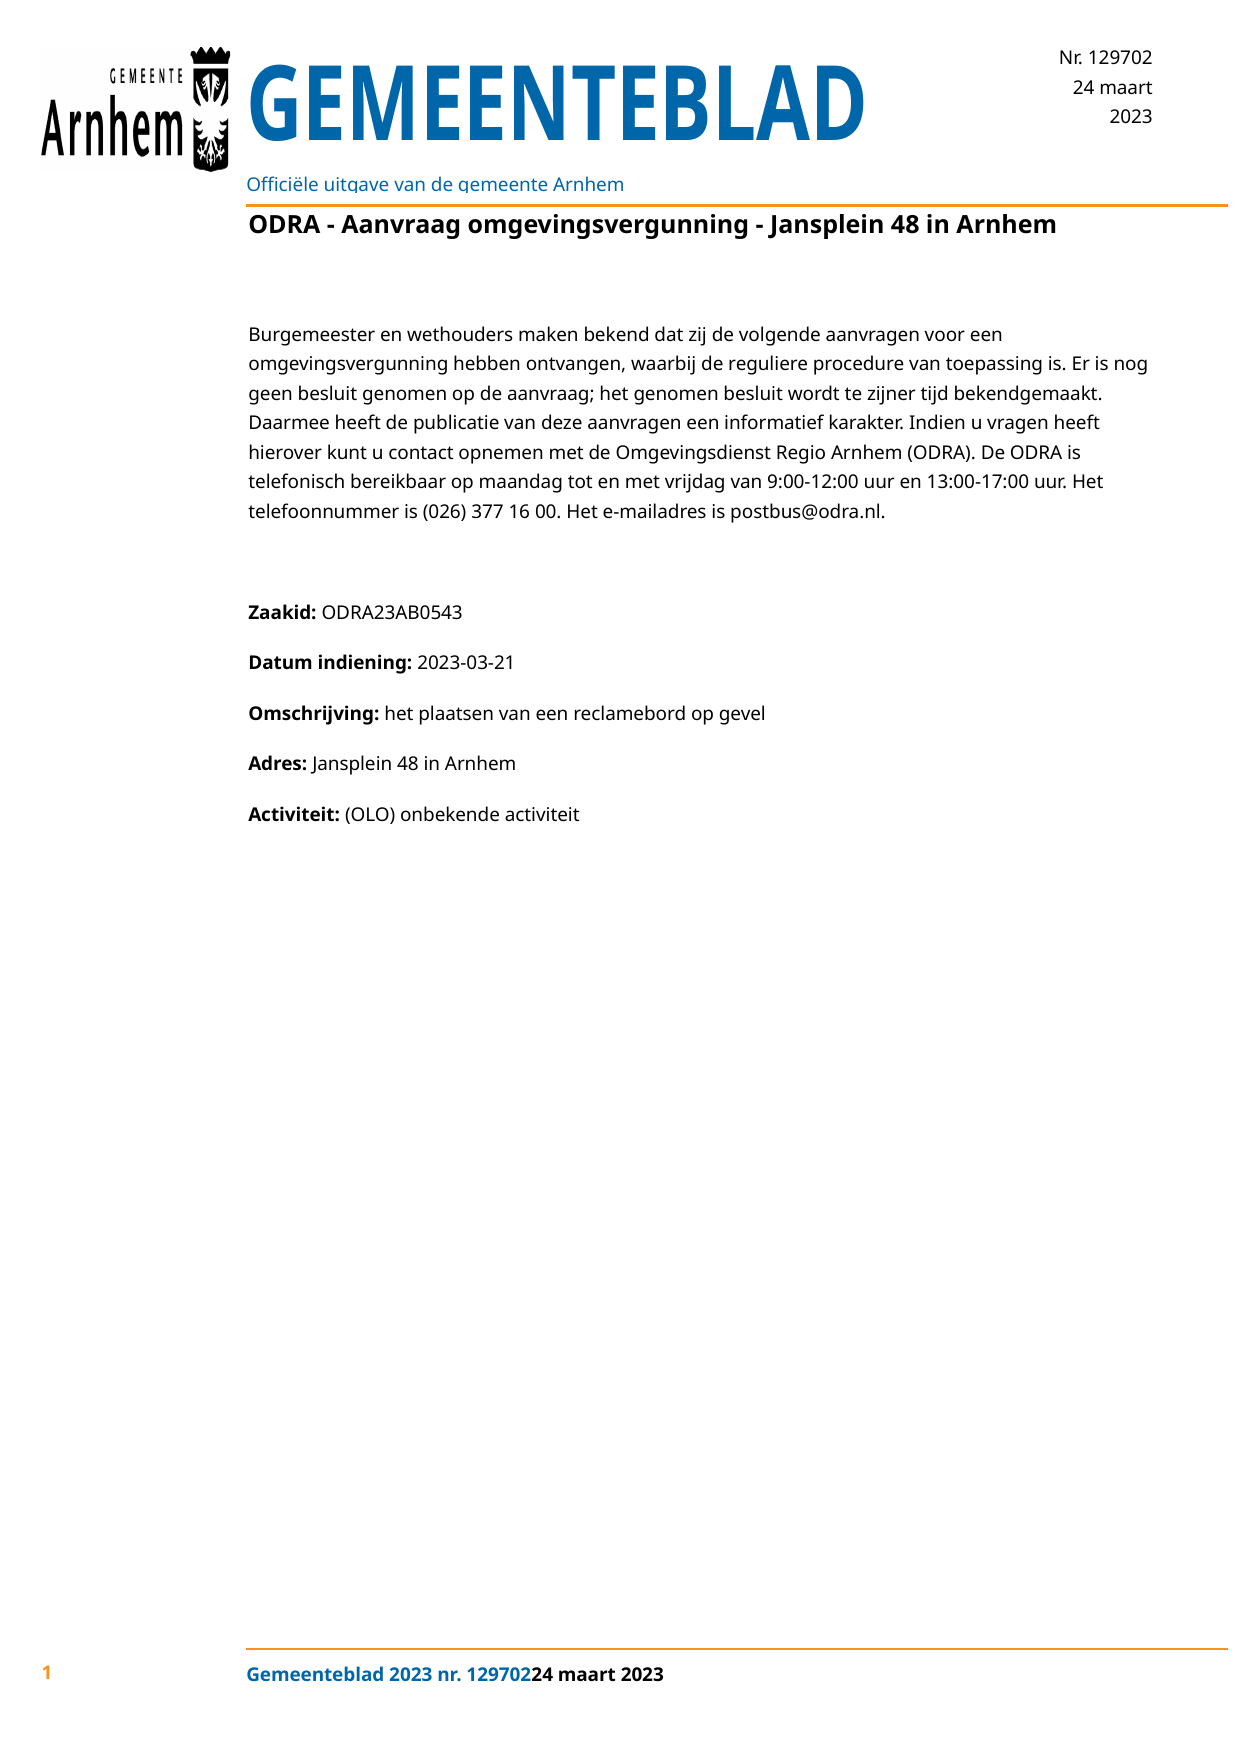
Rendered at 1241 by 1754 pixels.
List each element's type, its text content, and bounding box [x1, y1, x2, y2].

text Datum indiening: 2023-03-21 [248, 649, 1152, 675]
text Zaakid: ODRA23AB0543 [248, 599, 1152, 625]
text Burgemeester en wethouders maken bekend dat zij de volgende aanvragen voor een omgevingsvergunning hebben ontvangen, waarbij de reguliere procedure van toepassing is. Er is nog geen besluit genomen op de aanvraag; het genomen besluit wordt te zijner tijd bekendgemaakt. Daarmee heeft de publicatie van deze aanvragen een informatief karakter. Indien u vragen heeft hierover kunt u contact opnemen met de Omgevingsdienst Regio Arnhem (ODRA). De ODRA is telefonisch bereikbaar op maandag tot en met vrijdag van 9:00-12:00 uur en 13:00-17:00 uur. Het telefoonnummer is (026) 377 16 00. Het e-mailadres is postbus@odra.nl. [248, 321, 1152, 524]
picture [41, 47, 231, 172]
text Activiteit: (OLO) onbekende activiteit [248, 801, 1152, 826]
text ODRA - Aanvraag omgevingsvergunning - Jansplein 48 in Arnhem [248, 207, 1152, 241]
text Omschrijving: het plaatsen van een reclamebord op gevel [248, 700, 1152, 726]
text Adres: Jansplein 48 in Arnhem [248, 750, 1152, 776]
